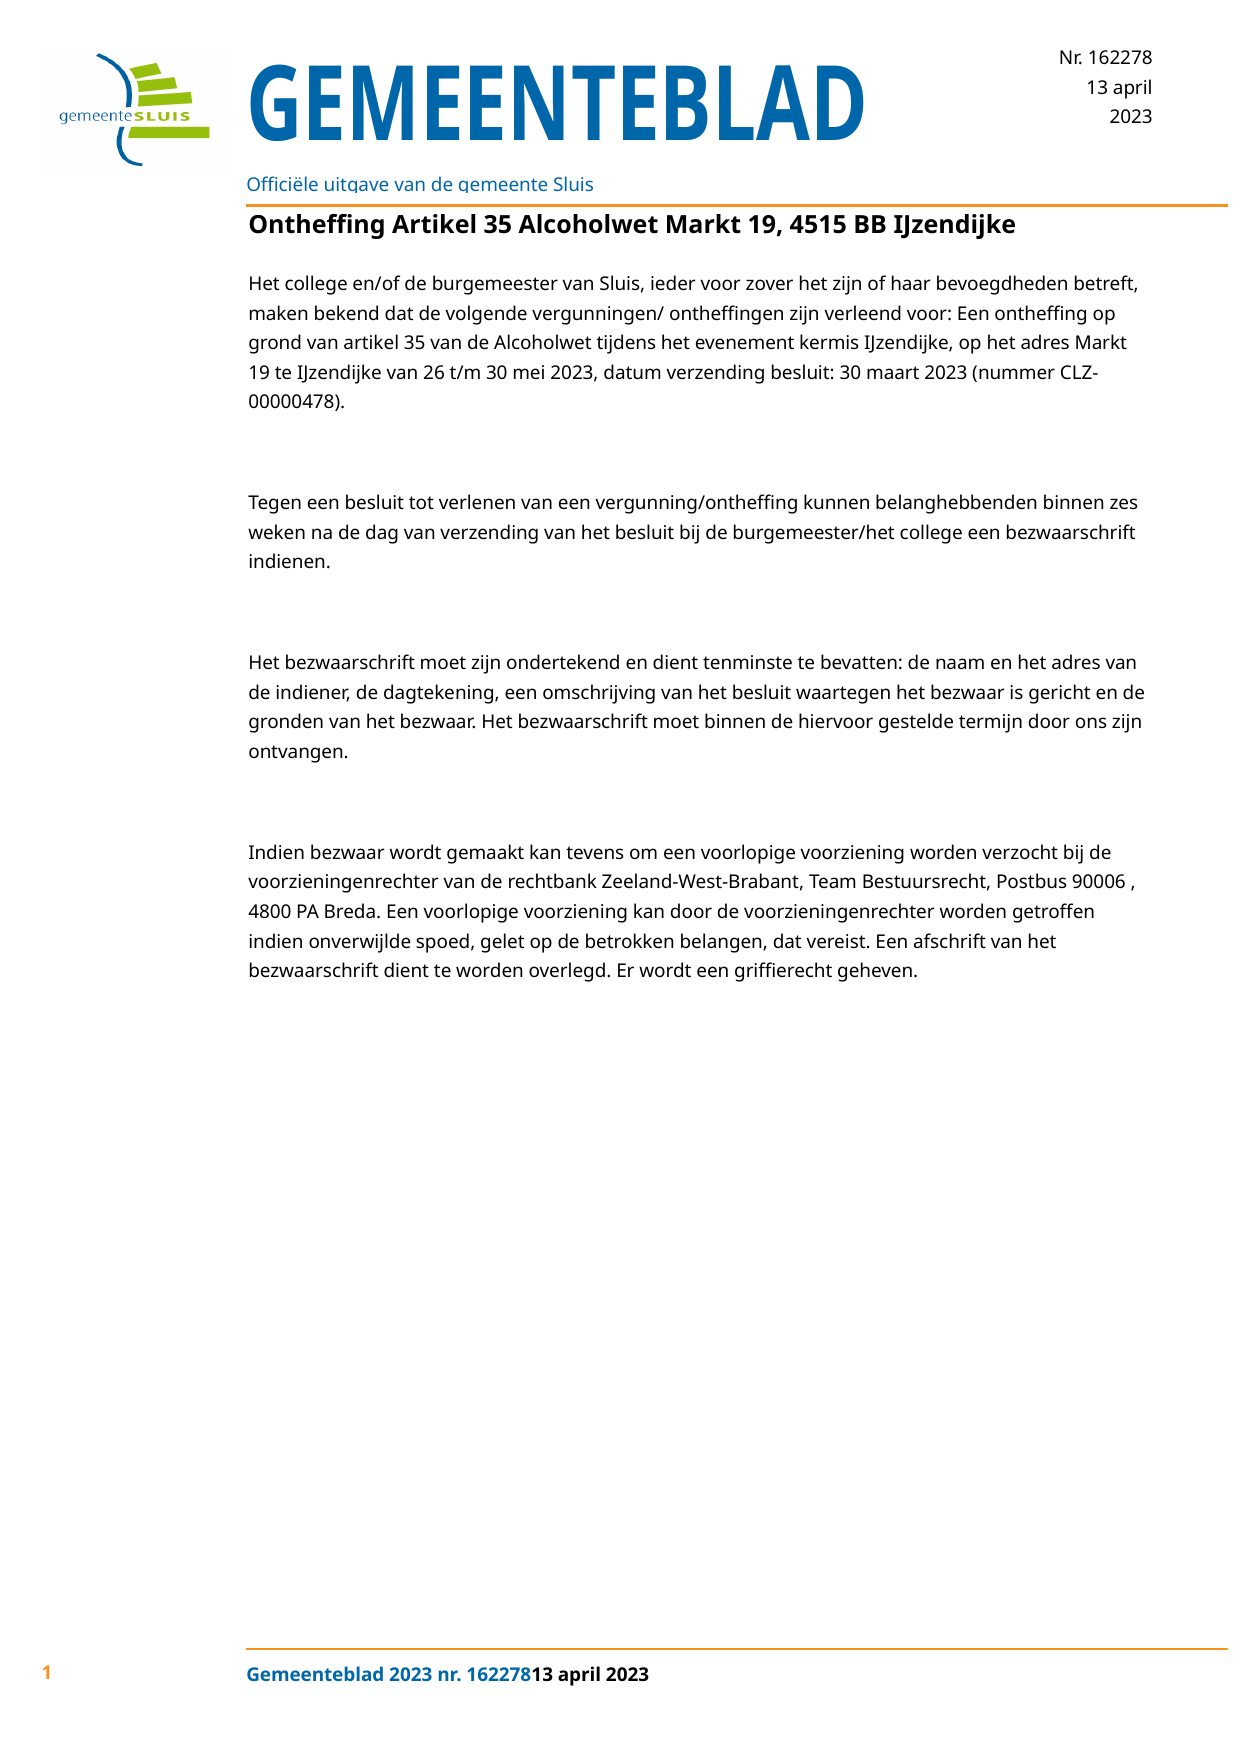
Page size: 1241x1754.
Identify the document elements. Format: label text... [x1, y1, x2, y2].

text Ontheffing Artikel 35 Alcoholwet Markt 19, 4515 BB IJzendijke [248, 207, 1152, 241]
picture [41, 47, 231, 172]
text Indien bezwaar wordt gemaakt kan tevens om een voorlopige voorziening worden verzocht bij de voorzieningenrechter van de rechtbank Zeeland-West-Brabant, Team Bestuursrecht, Postbus 90006 , 4800 PA Breda. Een voorlopige voorziening kan door de voorzieningenrechter worden getroffen indien onverwijlde spoed, gelet op de betrokken belangen, dat vereist. Een afschrift van het bezwaarschrift dient te worden overlegd. Er wordt een griffierecht geheven. [248, 839, 1152, 983]
text Het college en/of de burgemeester van Sluis, ieder voor zover het zijn of haar bevoegdheden betreft, maken bekend dat de volgende vergunningen/ ontheffingen zijn verleend voor: Een ontheffing op grond van artikel 35 van de Alcoholwet tijdens het evenement kermis IJzendijke, op het adres Markt 19 te IJzendijke van 26 t/m 30 mei 2023, datum verzending besluit: 30 maart 2023 (nummer CLZ-00000478). [248, 270, 1152, 414]
text Tegen een besluit tot verlenen van een vergunning/ontheffing kunnen belanghebbenden binnen zes weken na de dag van verzending van het besluit bij de burgemeester/het college een bezwaarschrift indienen. [248, 489, 1152, 574]
text Het bezwaarschrift moet zijn ondertekend en dient tenminste te bevatten: de naam en het adres van de indiener, de dagtekening, een omschrijving van het besluit waartegen het bezwaar is gericht en de gronden van het bezwaar. Het bezwaarschrift moet binnen de hiervoor gestelde termijn door ons zijn ontvangen. [248, 649, 1152, 764]
